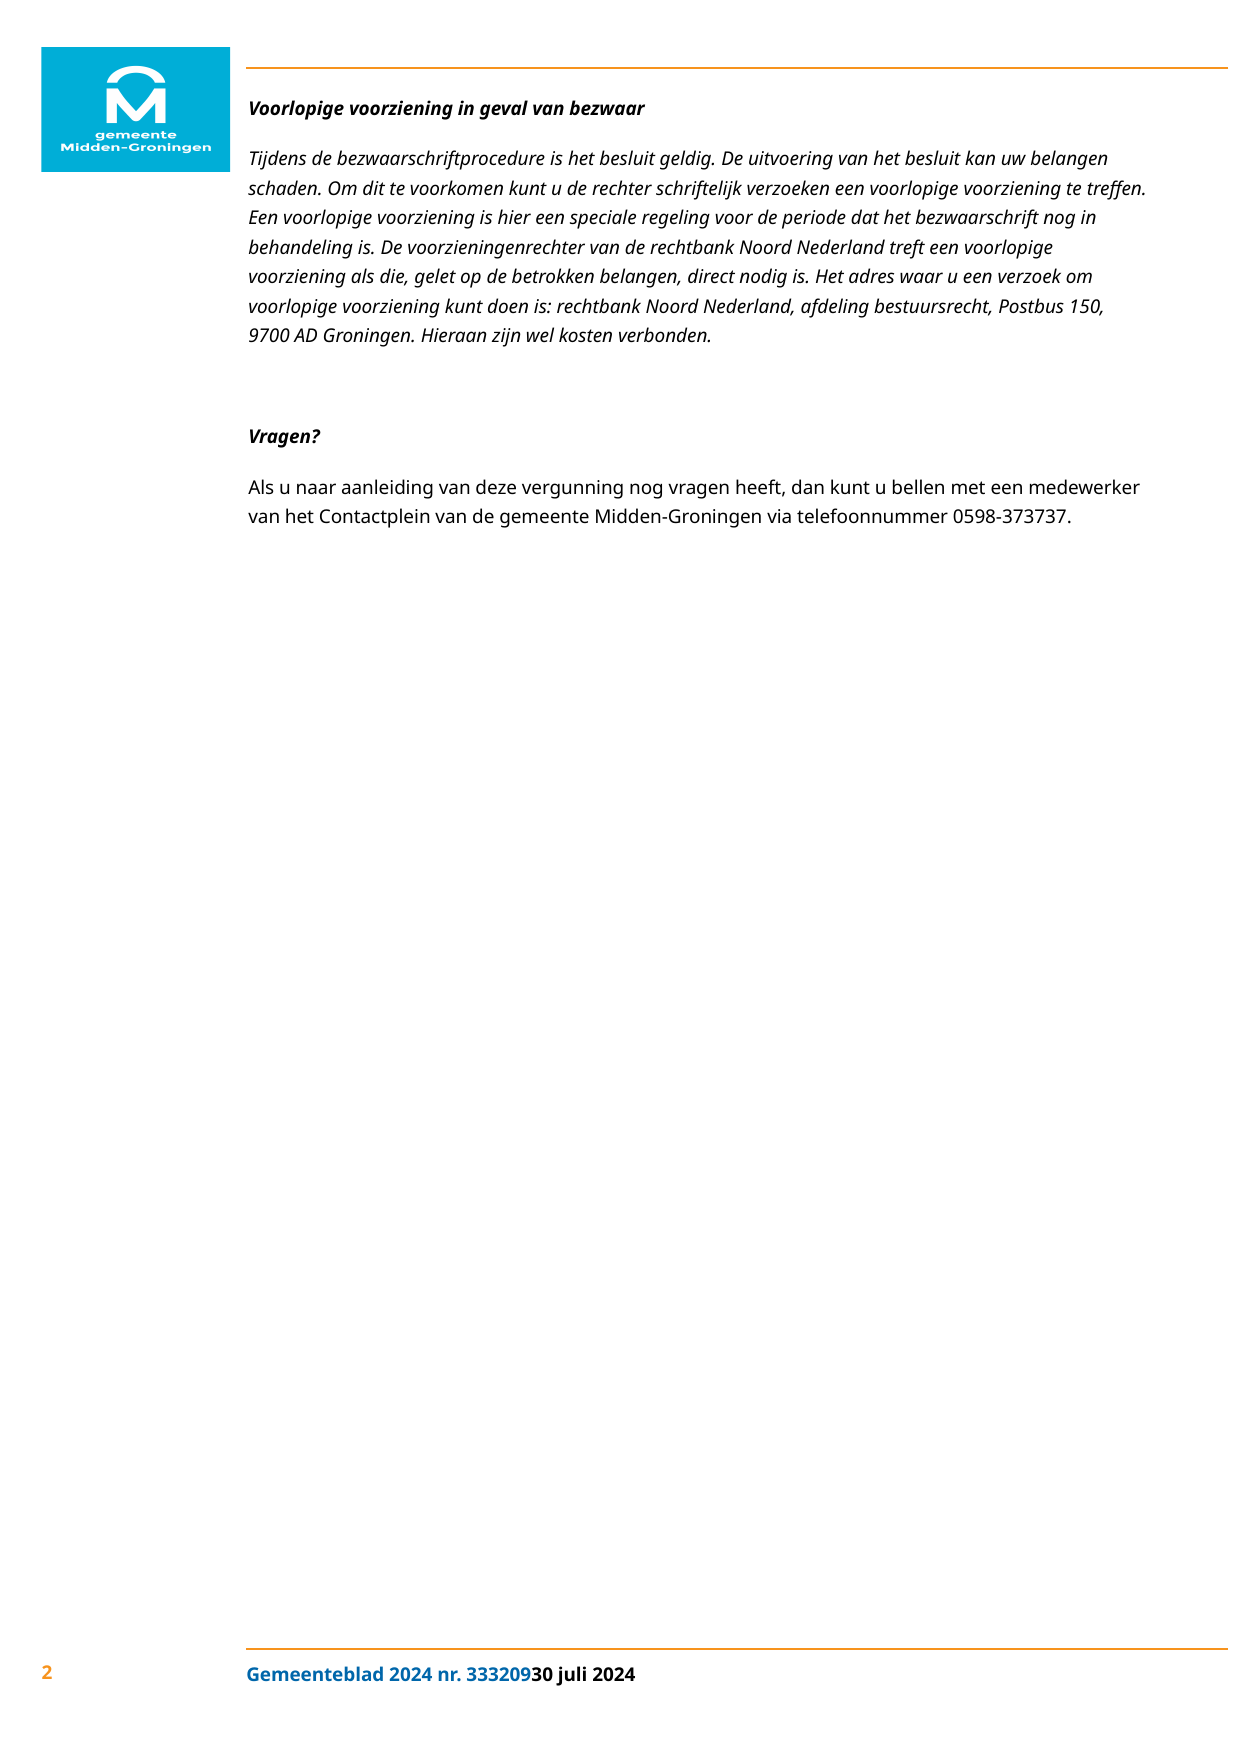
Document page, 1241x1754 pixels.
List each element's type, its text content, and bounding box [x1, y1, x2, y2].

text Tijdens de bezwaarschriftprocedure is het besluit geldig. De uitvoering van het besluit kan uw belangen schaden. Om dit te voorkomen kunt u de rechter schriftelijk verzoeken een voorlopige voorziening te treffen. Een voorlopige voorziening is hier een speciale regeling voor de periode dat het bezwaarschrift nog in behandeling is. De voorzieningenrechter van de rechtbank Noord Nederland treft een voorlopige voorziening als die, gelet op de betrokken belangen, direct nodig is. Het adres waar u een verzoek om voorlopige voorziening kunt doen is: rechtbank Noord Nederland, afdeling bestuursrecht, Postbus 150, 9700 AD Groningen. Hieraan zijn wel kosten verbonden. [248, 145, 1152, 348]
picture [184, 146, 190, 153]
picture [108, 66, 164, 82]
text Vragen? [248, 423, 1152, 449]
text Als u naar aanleiding van deze vergunning nog vragen heeft, dan kunt u bellen met een medewerker van het Contactplein van de gemeente Midden-Groningen via telefoonnummer 0598-373737. [248, 474, 1152, 529]
picture [107, 89, 165, 122]
text Voorlopige voorziening in geval van bezwaar [248, 95, 1152, 121]
